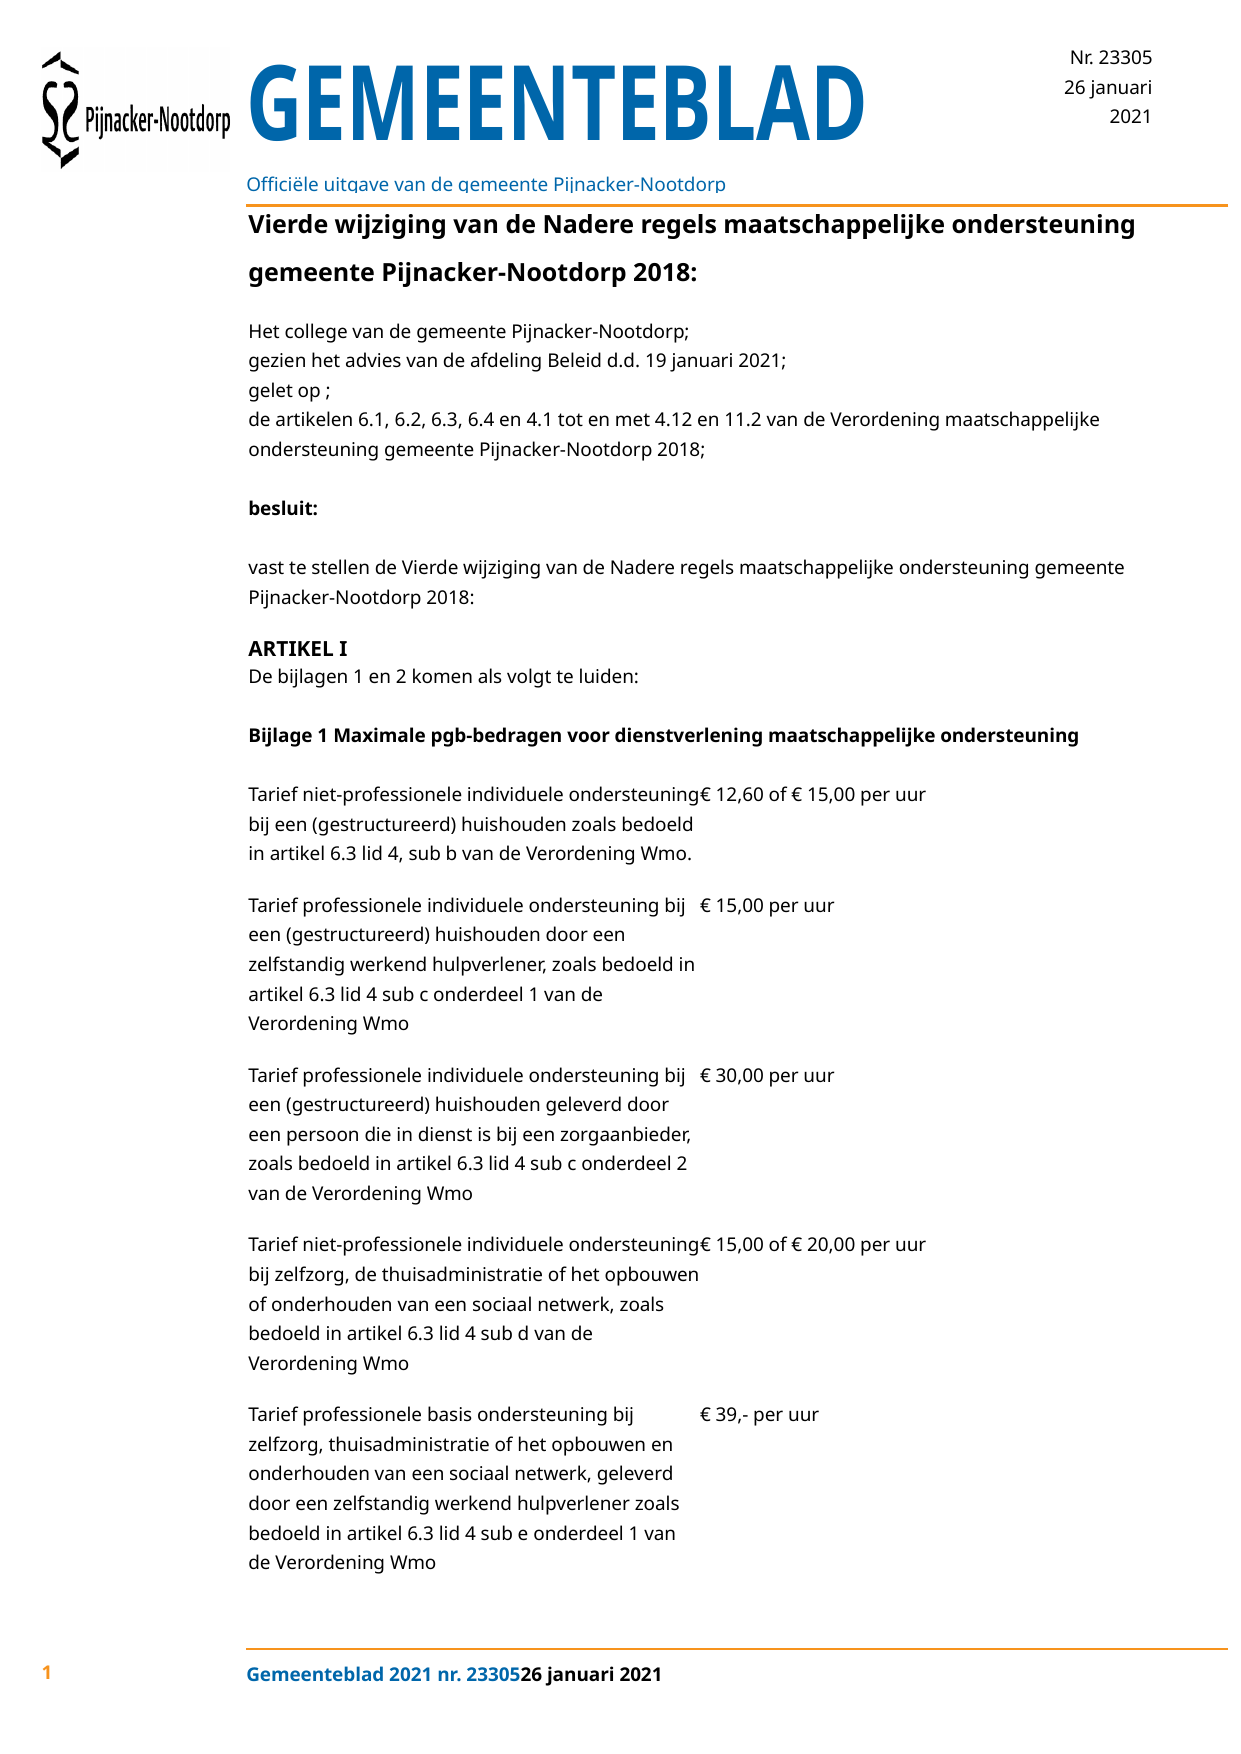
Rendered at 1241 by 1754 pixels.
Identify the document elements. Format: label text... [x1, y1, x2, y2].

table_cell € 15,00 per uur [700, 892, 1152, 1036]
table_cell [700, 1376, 1152, 1401]
table_cell Tarief professionele individuele ondersteuning bij een (gestructureerd) huishouden door een zelfstandig werkend hulpverlener, zoals bedoeld in artikel 6.3 lid 4 sub c onderdeel 1 van de Verordening Wmo [248, 892, 700, 1036]
text Het college van de gemeente Pijnacker-Nootdorp; [248, 318, 1152, 344]
table_header € 12,60 of € 15,00 per uur [700, 781, 1152, 866]
text besluit: [248, 495, 1152, 521]
table_header Tarief niet-professionele individuele ondersteuning bij een (gestructureerd) huishouden zoals bedoeld in artikel 6.3 lid 4, sub b van de Verordening Wmo. [248, 781, 700, 866]
text vast te stellen de Vierde wijziging van de Nadere regels maatschappelijke ondersteuning gemeente Pijnacker-Nootdorp 2018: [248, 554, 1152, 610]
picture [41, 47, 231, 172]
table_cell [248, 1575, 700, 1601]
text de artikelen 6.1, 6.2, 6.3, 6.4 en 4.1 tot en met 4.12 en 11.2 van de Verordening maatschappelijke ondersteuning gemeente Pijnacker-Nootdorp 2018; [248, 407, 1152, 462]
table_cell [700, 1206, 1152, 1232]
table_cell Tarief professionele basis ondersteuning bij zelfzorg, thuisadministratie of het opbouwen en onderhouden van een sociaal netwerk, geleverd door een zelfstandig werkend hulpverlener zoals bedoeld in artikel 6.3 lid 4 sub e onderdeel 1 van de Verordening Wmo [248, 1401, 700, 1575]
text De bijlagen 1 en 2 komen als volgt te luiden: [248, 663, 1152, 689]
table_cell € 30,00 per uur [700, 1062, 1152, 1206]
text gelet op ; [248, 377, 1152, 403]
table_cell [248, 1036, 700, 1062]
table_cell [248, 866, 700, 892]
table_cell Tarief niet-professionele individuele ondersteuning bij zelfzorg, de thuisadministratie of het opbouwen of onderhouden van een sociaal netwerk, zoals bedoeld in artikel 6.3 lid 4 sub d van de Verordening Wmo [248, 1232, 700, 1376]
table_cell [700, 866, 1152, 892]
text gezien het advies van de afdeling Beleid d.d. 19 januari 2021; [248, 347, 1152, 373]
text ARTIKEL I [248, 634, 1152, 663]
table_cell € 15,00 of € 20,00 per uur [700, 1232, 1152, 1376]
table_cell [248, 1376, 700, 1401]
text Vierde wijziging van de Nadere regels maatschappelijke ondersteuning gemeente Pijnacker-Nootdorp 2018: [248, 207, 1152, 288]
table_cell € 39,- per uur [700, 1401, 1152, 1575]
table_cell [248, 1206, 700, 1232]
table_cell Tarief professionele individuele ondersteuning bij een (gestructureerd) huishouden geleverd door een persoon die in dienst is bij een zorgaanbieder, zoals bedoeld in artikel 6.3 lid 4 sub c onderdeel 2 van de Verordening Wmo [248, 1062, 700, 1206]
table_cell [700, 1036, 1152, 1062]
table_cell [700, 1575, 1152, 1601]
text Bijlage 1 Maximale pgb-bedragen voor dienstverlening maatschappelijke ondersteuning [248, 722, 1152, 748]
